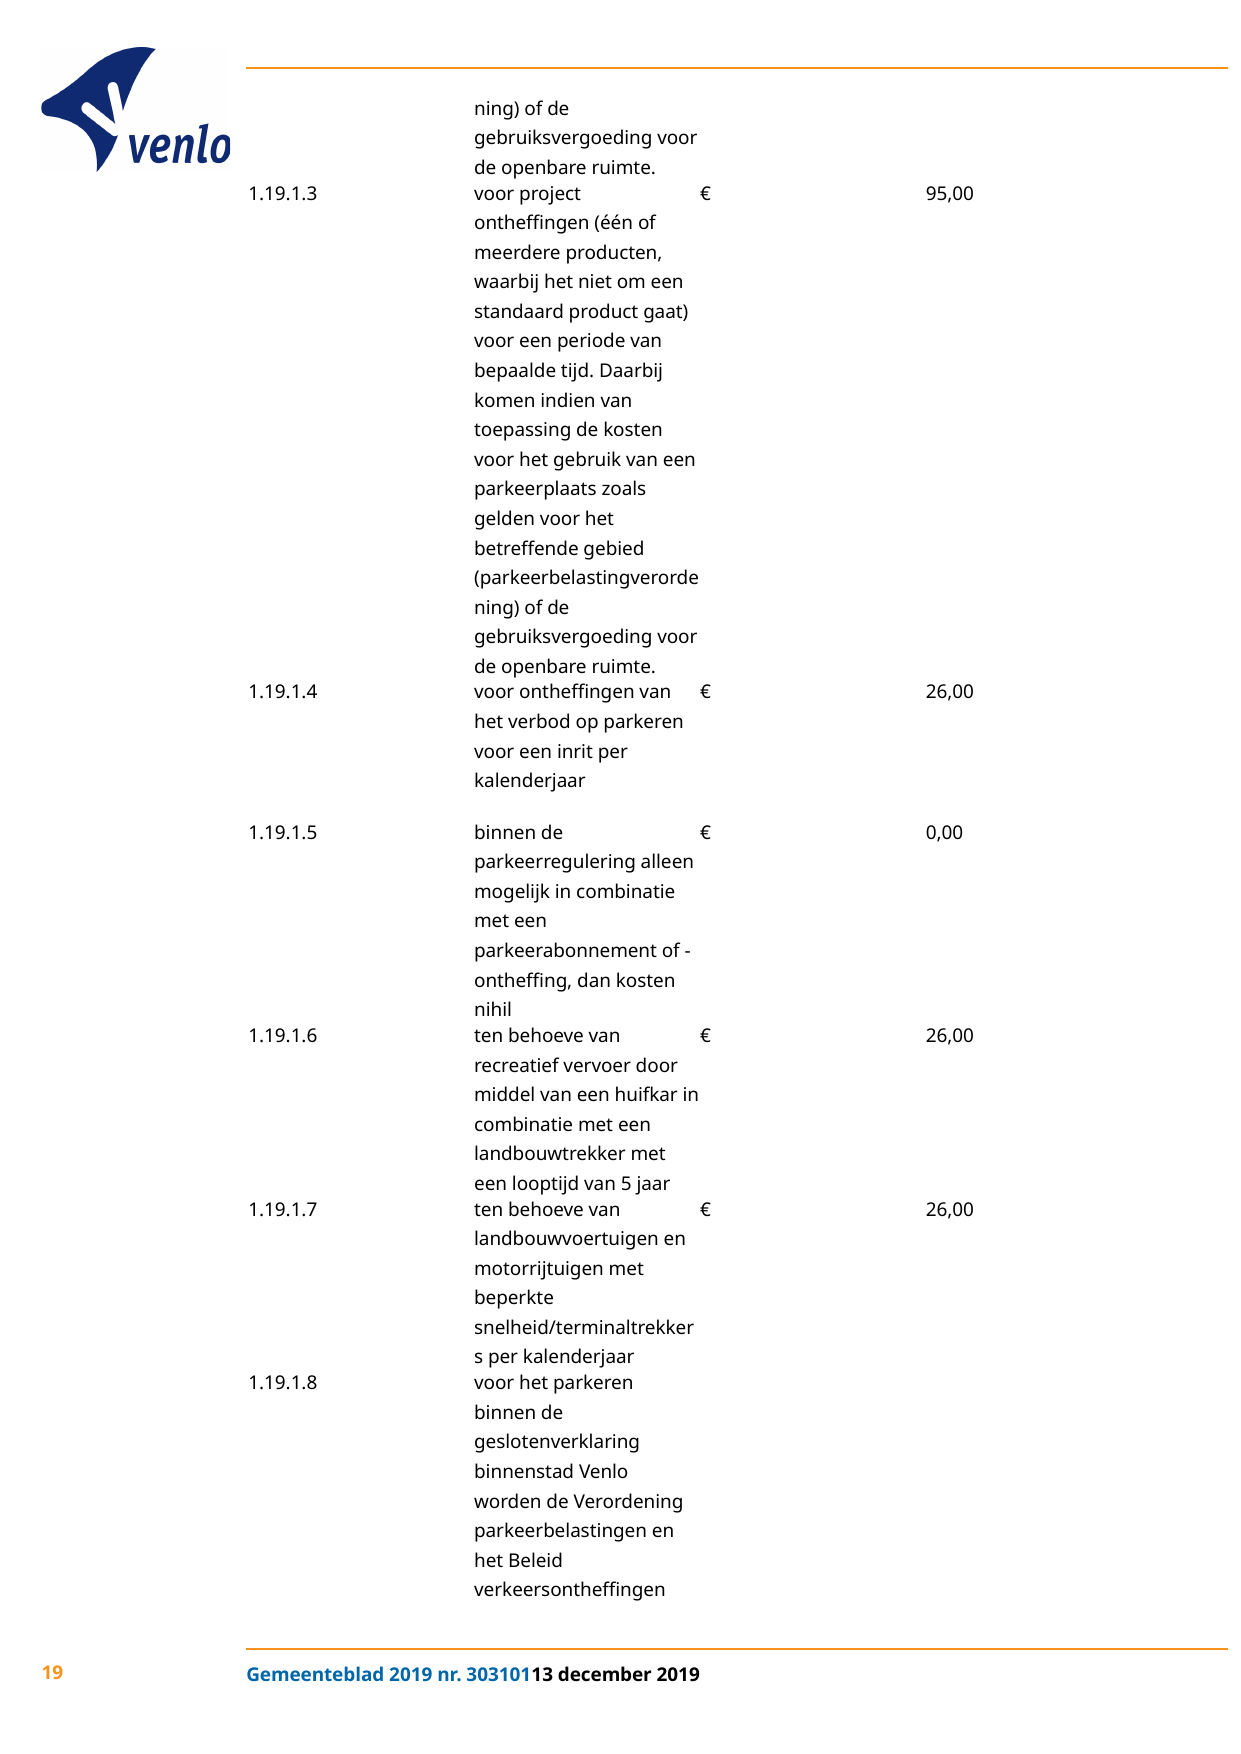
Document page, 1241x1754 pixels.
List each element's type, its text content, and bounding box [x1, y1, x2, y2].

table_cell € [700, 180, 926, 679]
table_cell 95,00 [926, 180, 1152, 679]
table_cell ten behoeve van landbouwvoertuigen en motorrijtuigen met beperkte snelheid/terminaltrekkers per kalenderjaar [474, 1196, 700, 1369]
table_cell 1.19.1.6 [248, 1022, 474, 1196]
table_cell 26,00 [926, 679, 1152, 793]
table_cell 1.19.1.3 [248, 180, 474, 679]
table_cell 26,00 [926, 1022, 1152, 1196]
table_cell [248, 95, 474, 180]
table_cell 1.19.1.5 [248, 819, 474, 1022]
table_cell € [700, 679, 926, 793]
picture [41, 47, 231, 172]
table_cell 26,00 [926, 1196, 1152, 1369]
table_cell [700, 95, 926, 180]
table_cell binnen de parkeerregulering alleen mogelijk in combinatie met een parkeerabonnement of -ontheffing, dan kosten nihil [474, 819, 700, 1022]
table_cell voor het parkeren binnen de geslotenverklaring binnenstad Venlo worden de Verordening parkeerbelastingen en het Beleid verkeersontheffingen [474, 1370, 700, 1602]
table_cell 0,00 [926, 819, 1152, 1022]
table_cell [926, 793, 1152, 819]
table_cell [700, 793, 926, 819]
table_cell 1.19.1.8 [248, 1370, 474, 1602]
table_cell [926, 1370, 1152, 1602]
table_cell ning) of de gebruiksvergoeding voor de openbare ruimte. [474, 95, 700, 180]
table_cell 1.19.1.4 [248, 679, 474, 793]
table_cell voor project ontheffingen (één of meerdere producten, waarbij het niet om een standaard product gaat) voor een periode van bepaalde tijd. Daarbij komen indien van toepassing de kosten voor het gebruik van een parkeerplaats zoals gelden voor het betreffende gebied (parkeerbelastingverordening) of de gebruiksvergoeding voor de openbare ruimte. [474, 180, 700, 679]
table_cell 1.19.1.7 [248, 1196, 474, 1369]
table_cell € [700, 1196, 926, 1369]
table_cell € [700, 1022, 926, 1196]
table_cell € [700, 819, 926, 1022]
table_cell [248, 793, 474, 819]
table_cell ten behoeve van recreatief vervoer door middel van een huifkar in combinatie met een landbouwtrekker met een looptijd van 5 jaar [474, 1022, 700, 1196]
table_cell voor ontheffingen van het verbod op parkeren voor een inrit per kalenderjaar [474, 679, 700, 793]
table_cell [926, 95, 1152, 180]
table_cell [474, 793, 700, 819]
table_cell [700, 1370, 926, 1602]
